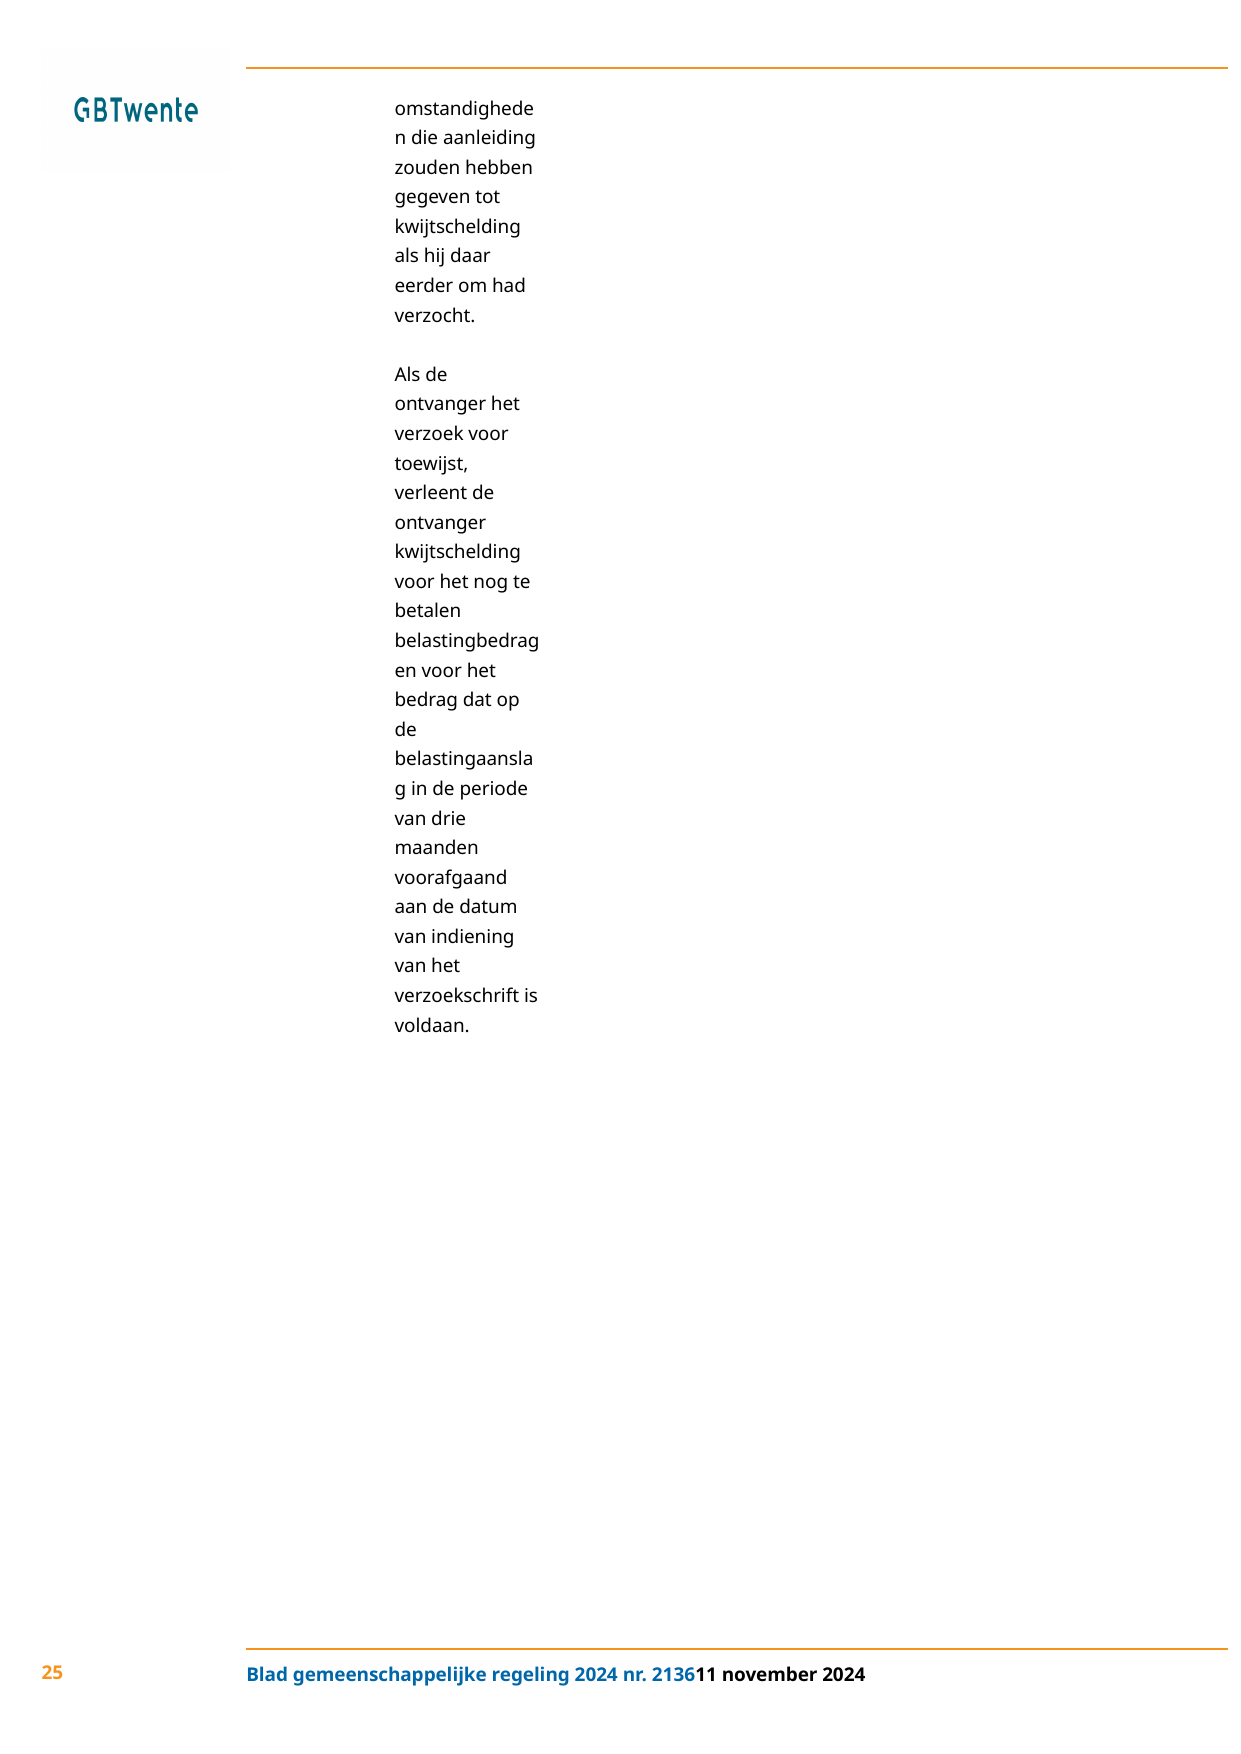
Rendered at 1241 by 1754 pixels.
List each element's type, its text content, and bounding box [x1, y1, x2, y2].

table_cell [1005, 95, 1152, 1067]
table_cell omstandigheden die aanleiding zouden hebben gegeven tot kwijtschelding als hij daar eerder om had verzocht. Als de ontvanger het verzoek voor toewijst, verleent de ontvanger kwijtschelding voor het nog te betalen belastingbedrag en voor het bedrag dat op de belastingaanslag in de periode van drie maanden voorafgaand aan de datum van indiening van het verzoekschrift is voldaan. [394, 95, 541, 1067]
picture [41, 47, 231, 172]
table_cell [248, 95, 394, 1067]
table_cell [687, 95, 1005, 1067]
table_cell [541, 95, 687, 1067]
